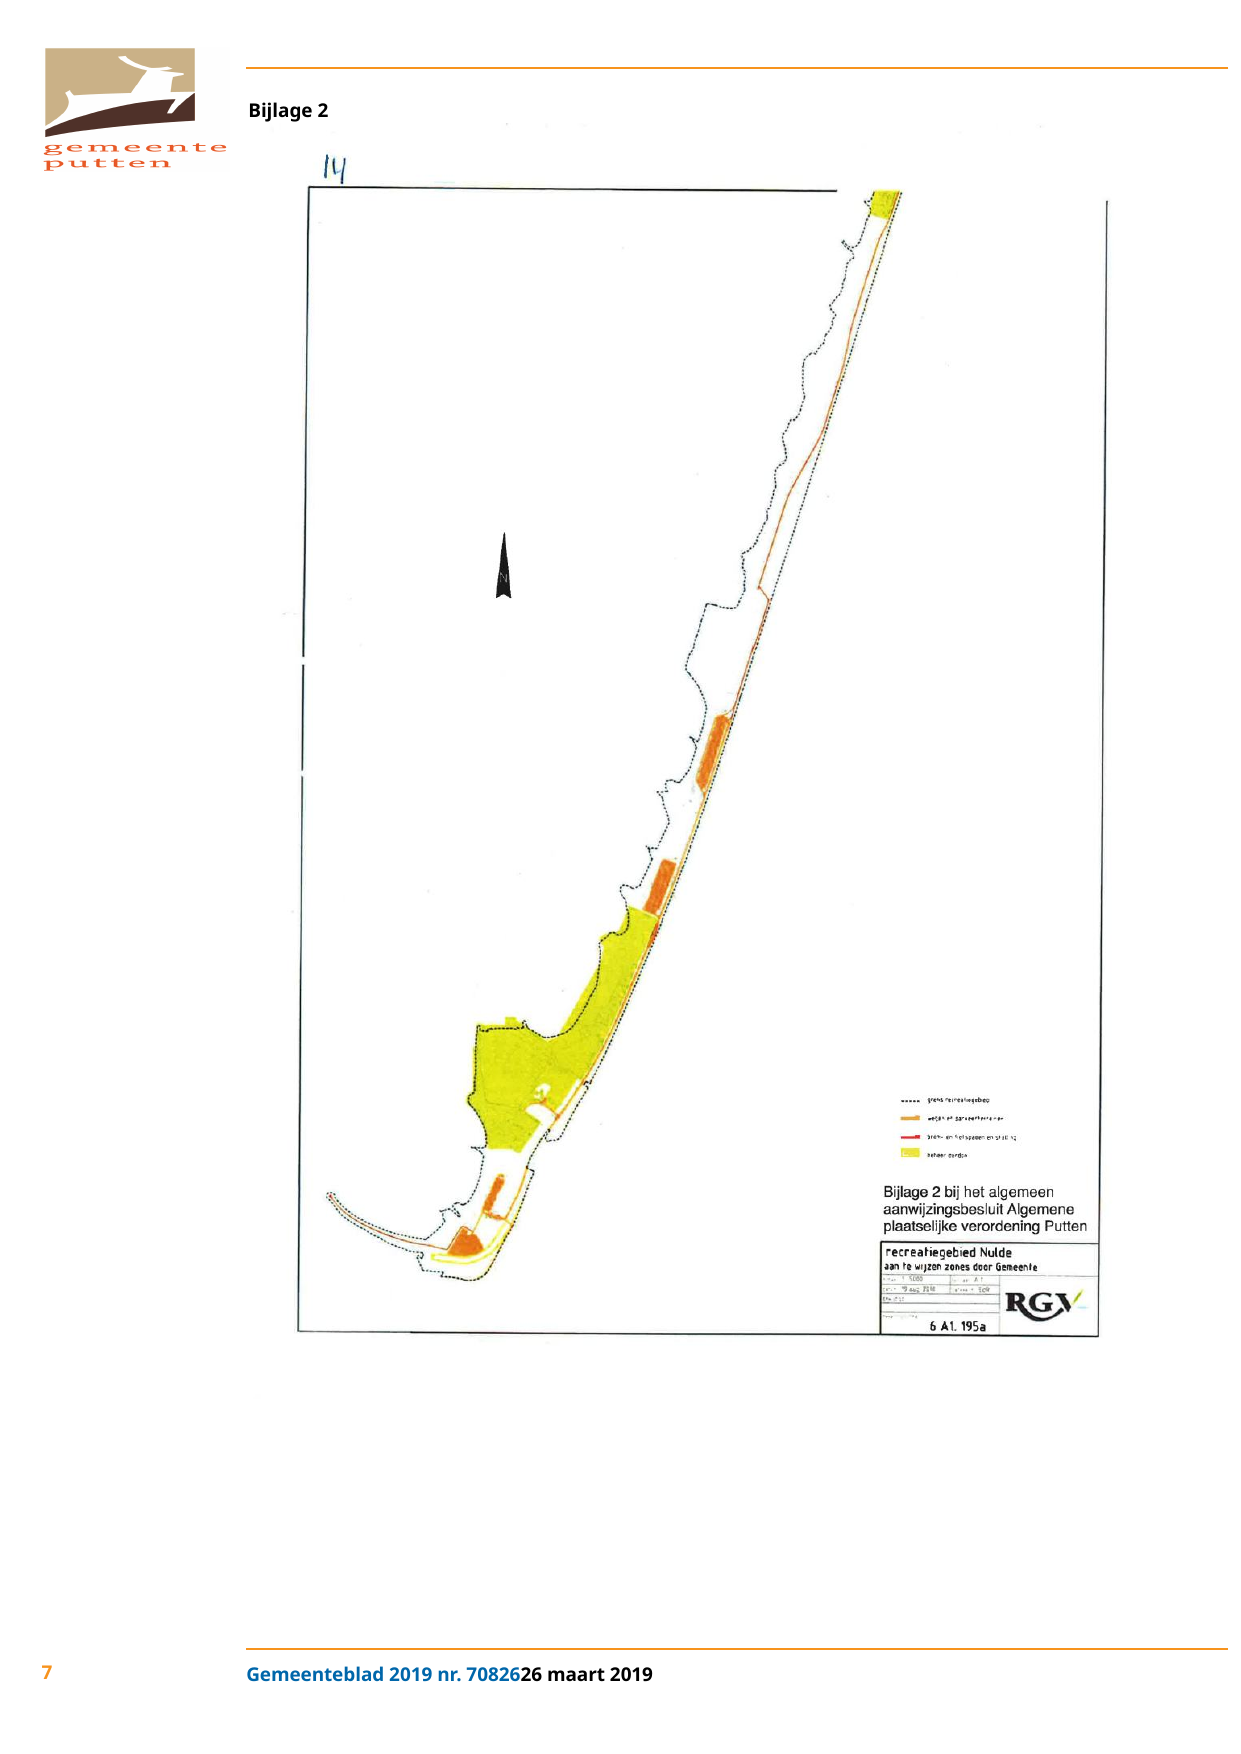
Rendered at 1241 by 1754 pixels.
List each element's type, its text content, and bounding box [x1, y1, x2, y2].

text Bijlage 2 [248, 95, 1152, 123]
picture [41, 47, 231, 172]
picture [248, 123, 1152, 1399]
